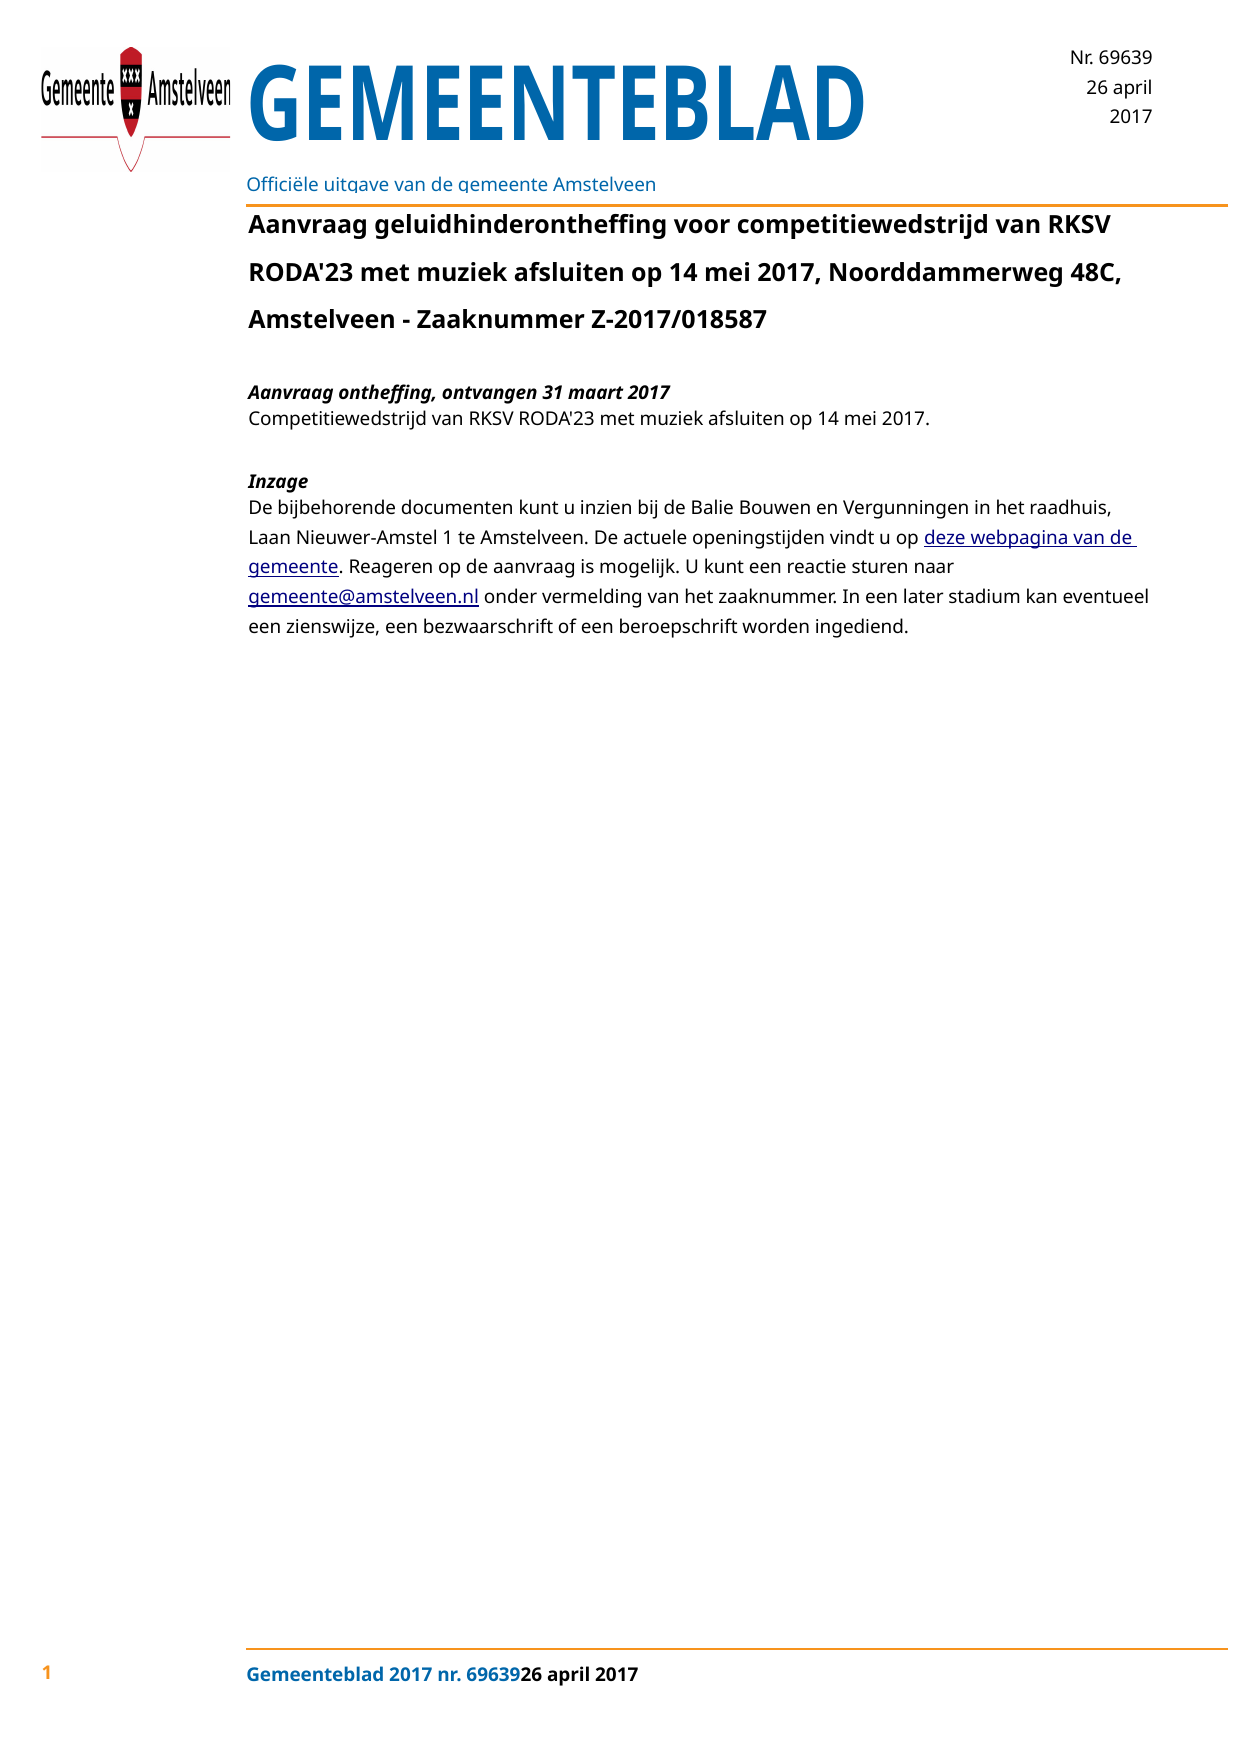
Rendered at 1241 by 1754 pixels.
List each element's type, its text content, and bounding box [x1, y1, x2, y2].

text Inzage [248, 469, 1152, 494]
text Aanvraag geluidhinderontheffing voor competitiewedstrijd van RKSV RODA'23 met muziek afsluiten op 14 mei 2017, Noorddammerweg 48C, Amstelveen - Zaaknummer Z-2017/018587 [248, 207, 1152, 336]
text Aanvraag ontheffing, ontvangen 31 maart 2017 [248, 379, 1152, 405]
picture [41, 47, 231, 172]
text Competitiewedstrijd van RKSV RODA'23 met muziek afsluiten op 14 mei 2017. [248, 405, 1152, 431]
text De bijbehorende documenten kunt u inzien bij de Balie Bouwen en Vergunningen in het raadhuis, Laan Nieuwer-Amstel 1 te Amstelveen. De actuele openingstijden vindt u op deze webpagina van de gemeente. Reageren op de aanvraag is mogelijk. U kunt een reactie sturen naar gemeente@amstelveen.nl onder vermelding van het zaaknummer. In een later stadium kan eventueel een zienswijze, een bezwaarschrift of een beroepschrift worden ingediend. [248, 494, 1152, 638]
